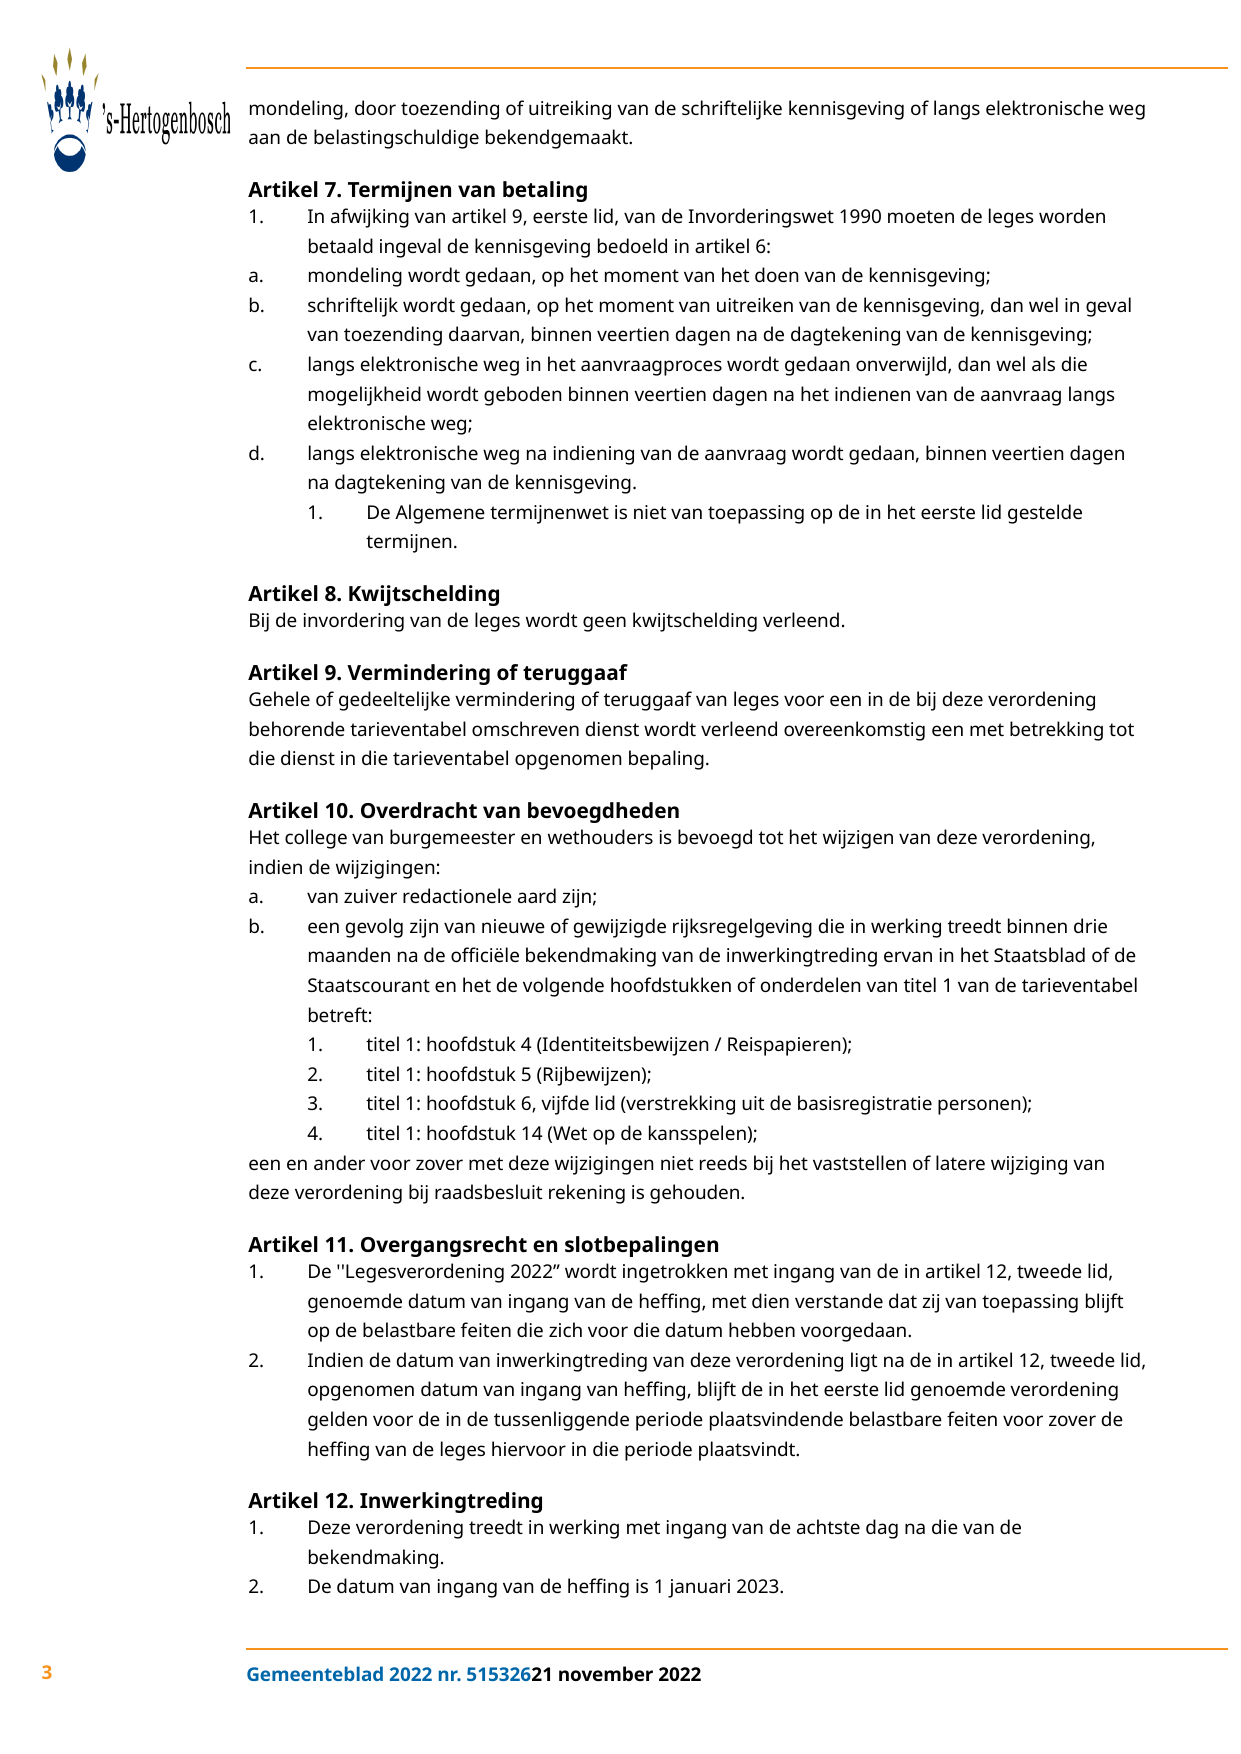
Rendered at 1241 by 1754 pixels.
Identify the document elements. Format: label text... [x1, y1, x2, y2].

list Indien de datum van inwerkingtreding van deze verordening ligt na de in artikel 12, tweede lid, opgenomen datum van ingang van heffing, blijft de in het eerste lid genoemde verordening gelden voor de in de tussenliggende periode plaatsvindende belastbare feiten voor zover de heffing van de leges hiervoor in die periode plaatsvindt. [248, 1347, 1152, 1461]
list titel 1: hoofdstuk 6, vijfde lid (verstrekking uit de basisregistratie personen); [307, 1091, 1152, 1116]
list langs elektronische weg in het aanvraagproces wordt gedaan onverwijld, dan wel als die mogelijkheid wordt geboden binnen veertien dagen na het indienen van de aanvraag langs elektronische weg; [248, 351, 1152, 436]
list een gevolg zijn van nieuwe of gewijzigde rijksregelgeving die in werking treedt binnen drie maanden na de officiële bekendmaking van de inwerkingtreding ervan in het Staatsblad of de Staatscourant en het de volgende hoofdstukken of onderdelen van titel 1 van de tarieventabel betreft: [248, 913, 1152, 1028]
list titel 1: hoofdstuk 14 (Wet op de kansspelen); [307, 1120, 1152, 1146]
text Gehele of gedeeltelijke vermindering of teruggaaf van leges voor een in de bij deze verordening behorende tarieventabel omschreven dienst wordt verleend overeenkomstig een met betrekking tot die dienst in die tarieventabel opgenomen bepaling. [248, 686, 1152, 771]
list van zuiver redactionele aard zijn; [248, 883, 1152, 909]
text Artikel 10. Overdracht van bevoegdheden [248, 796, 1152, 824]
list In afwijking van artikel 9, eerste lid, van de Invorderingswet 1990 moeten de leges worden betaald ingeval de kennisgeving bedoeld in artikel 6: [248, 203, 1152, 258]
text Artikel 8. Kwijtschelding [248, 579, 1152, 607]
list mondeling wordt gedaan, op het moment van het doen van de kennisgeving; [248, 262, 1152, 288]
list De Algemene termijnenwet is niet van toepassing op de in het eerste lid gestelde termijnen. [307, 499, 1152, 554]
text Artikel 9. Vermindering of teruggaaf [248, 658, 1152, 686]
text Bij de invordering van de leges wordt geen kwijtschelding verleend. [248, 607, 1152, 633]
text mondeling, door toezending of uitreiking van de schriftelijke kennisgeving of langs elektronische weg aan de belastingschuldige bekendgemaakt. [248, 95, 1152, 150]
list titel 1: hoofdstuk 5 (Rijbewijzen); [307, 1061, 1152, 1087]
list schriftelijk wordt gedaan, op het moment van uitreiken van de kennisgeving, dan wel in geval van toezending daarvan, binnen veertien dagen na de dagtekening van de kennisgeving; [248, 292, 1152, 347]
list De ''Legesverordening 2022” wordt ingetrokken met ingang van de in artikel 12, tweede lid, genoemde datum van ingang van de heffing, met dien verstande dat zij van toepassing blijft op de belastbare feiten die zich voor die datum hebben voorgedaan. [248, 1258, 1152, 1343]
text Het college van burgemeester en wethouders is bevoegd tot het wijzigen van deze verordening, indien de wijzigingen: [248, 824, 1152, 880]
text een en ander voor zover met deze wijzigingen niet reeds bij het vaststellen of latere wijziging van deze verordening bij raadsbesluit rekening is gehouden. [248, 1150, 1152, 1205]
text Artikel 11. Overgangsrecht en slotbepalingen [248, 1230, 1152, 1258]
list Deze verordening treedt in werking met ingang van de achtste dag na die van de bekendmaking. [248, 1514, 1152, 1570]
text Artikel 7. Termijnen van betaling [248, 175, 1152, 203]
list titel 1: hoofdstuk 4 (Identiteitsbewijzen / Reispapieren); [307, 1031, 1152, 1057]
picture [41, 47, 231, 172]
list langs elektronische weg na indiening van de aanvraag wordt gedaan, binnen veertien dagen na dagtekening van de kennisgeving. [248, 440, 1152, 495]
list De datum van ingang van de heffing is 1 januari 2023. [248, 1574, 1152, 1599]
text Artikel 12. Inwerkingtreding [248, 1486, 1152, 1514]
